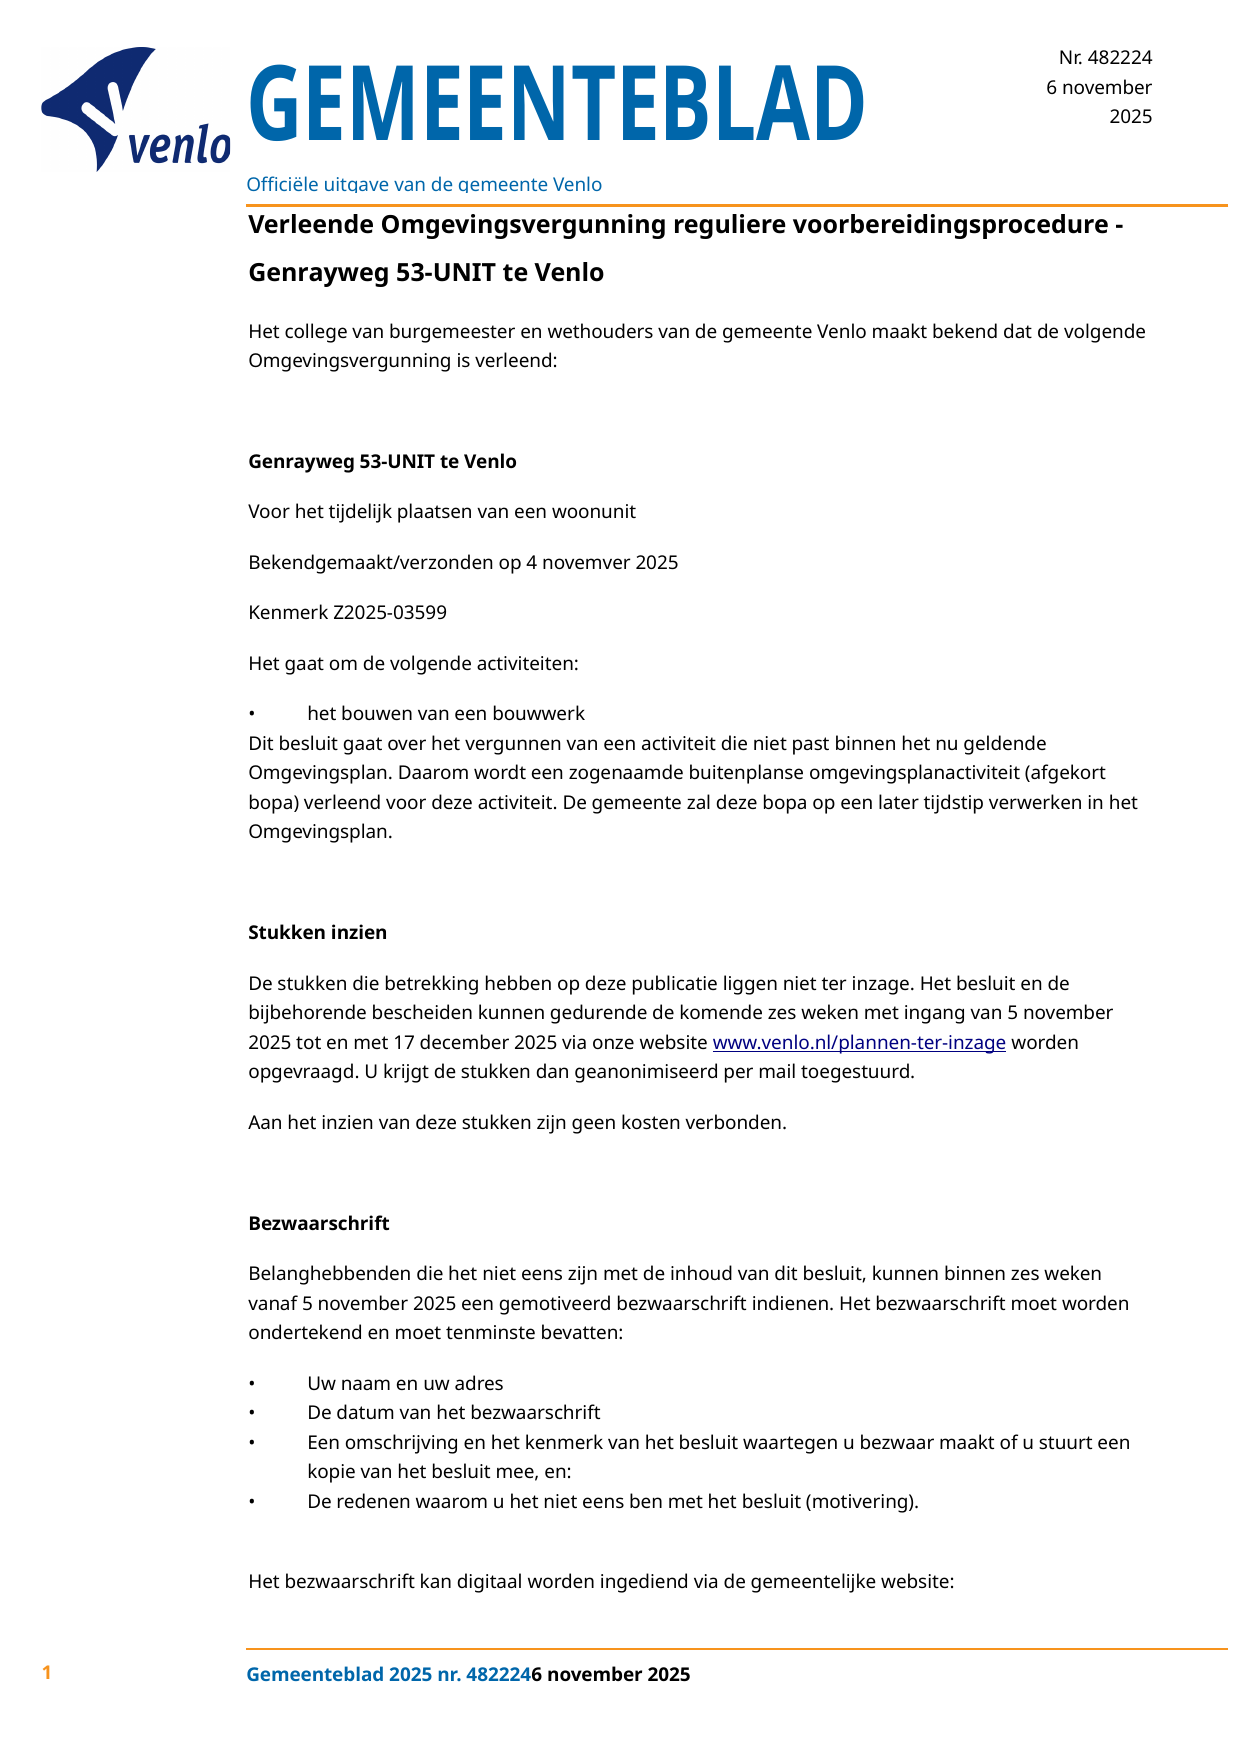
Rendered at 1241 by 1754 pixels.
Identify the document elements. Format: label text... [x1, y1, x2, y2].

text Het bezwaarschrift kan digitaal worden ingediend via de gemeentelijke website: [248, 1568, 1152, 1594]
list het bouwen van een bouwwerk [248, 700, 1152, 726]
text Stukken inzien [248, 919, 1152, 945]
text Verleende Omgevingsvergunning reguliere voorbereidingsprocedure - Genrayweg 53-UNIT te Venlo [248, 207, 1152, 288]
list De redenen waarom u het niet eens ben met het besluit (motivering). [248, 1488, 1152, 1514]
text Het college van burgemeester en wethouders van de gemeente Venlo maakt bekend dat de volgende Omgevingsvergunning is verleend: [248, 318, 1152, 373]
text Bekendgemaakt/verzonden op 4 novemver 2025 [248, 549, 1152, 575]
text Voor het tijdelijk plaatsen van een woonunit [248, 499, 1152, 524]
text Kenmerk Z2025-03599 [248, 599, 1152, 625]
text Dit besluit gaat over het vergunnen van een activiteit die niet past binnen het nu geldende Omgevingsplan. Daarom wordt een zogenaamde buitenplanse omgevingsplanactiviteit (afgekort bopa) verleend voor deze activiteit. De gemeente zal deze bopa op een later tijdstip verwerken in het Omgevingsplan. [248, 730, 1152, 844]
list De datum van het bezwaarschrift [248, 1399, 1152, 1425]
list Een omschrijving en het kenmerk van het besluit waartegen u bezwaar maakt of u stuurt een kopie van het besluit mee, en: [248, 1429, 1152, 1484]
text De stukken die betrekking hebben op deze publicatie liggen niet ter inzage. Het besluit en de bijbehorende bescheiden kunnen gedurende de komende zes weken met ingang van 5 november 2025 tot en met 17 december 2025 via onze website www.venlo.nl/plannen-ter-inzage worden opgevraagd. U krijgt de stukken dan geanonimiseerd per mail toegestuurd. [248, 970, 1152, 1084]
text Aan het inzien van deze stukken zijn geen kosten verbonden. [248, 1109, 1152, 1135]
text Het gaat om de volgende activiteiten: [248, 650, 1152, 676]
text Bezwaarschrift [248, 1210, 1152, 1236]
picture [41, 47, 231, 172]
text Genrayweg 53-UNIT te Venlo [248, 448, 1152, 474]
list Uw naam en uw adres [248, 1370, 1152, 1396]
text Belanghebbenden die het niet eens zijn met de inhoud van dit besluit, kunnen binnen zes weken vanaf 5 november 2025 een gemotiveerd bezwaarschrift indienen. Het bezwaarschrift moet worden ondertekend en moet tenminste bevatten: [248, 1260, 1152, 1345]
